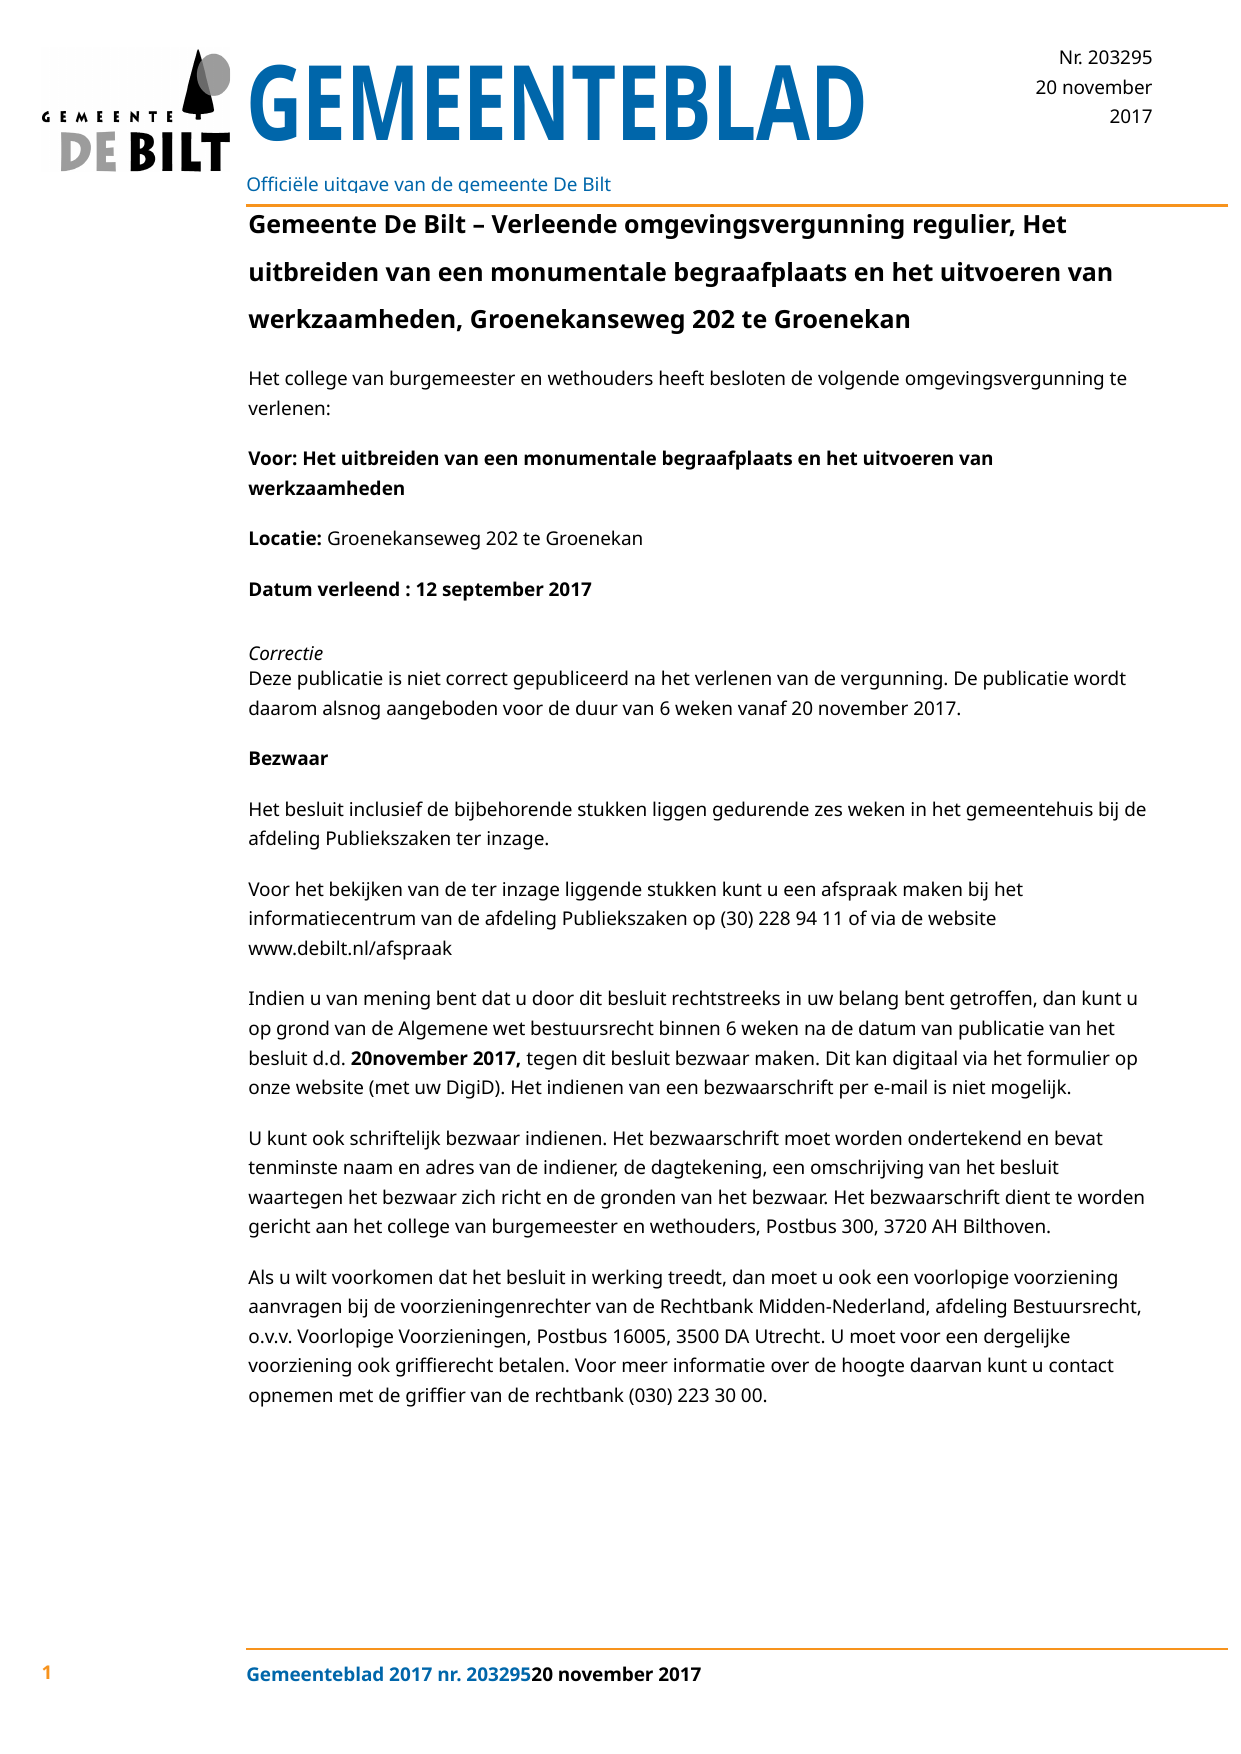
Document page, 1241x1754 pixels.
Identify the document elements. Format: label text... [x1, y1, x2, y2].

text Gemeente De Bilt – Verleende omgevingsvergunning regulier, Het uitbreiden van een monumentale begraafplaats en het uitvoeren van werkzaamheden, Groenekanseweg 202 te Groenekan [248, 207, 1152, 336]
text Bezwaar [248, 746, 1152, 771]
text Correctie [248, 640, 1152, 666]
text Datum verleend : 12 september 2017 [248, 576, 1152, 602]
text Locatie: Groenekanseweg 202 te Groenekan [248, 526, 1152, 551]
text Indien u van mening bent dat u door dit besluit rechtstreeks in uw belang bent getroffen, dan kunt u op grond van de Algemene wet bestuursrecht binnen 6 weken na de datum van publicatie van het besluit d.d. 20november 2017, tegen dit besluit bezwaar maken. Dit kan digitaal via het formulier op onze website (met uw DigiD). Het indienen van een bezwaarschrift per e-mail is niet mogelijk. [248, 986, 1152, 1100]
text Het besluit inclusief de bijbehorende stukken liggen gedurende zes weken in het gemeentehuis bij de afdeling Publiekszaken ter inzage. [248, 796, 1152, 851]
text Voor: Het uitbreiden van een monumentale begraafplaats en het uitvoeren van werkzaamheden [248, 446, 1152, 501]
text Het college van burgemeester en wethouders heeft besloten de volgende omgevingsvergunning te verlenen: [248, 366, 1152, 421]
text Voor het bekijken van de ter inzage liggende stukken kunt u een afspraak maken bij het informatiecentrum van de afdeling Publiekszaken op (30) 228 94 11 of via de website www.debilt.nl/afspraak [248, 876, 1152, 961]
text U kunt ook schriftelijk bezwaar indienen. Het bezwaarschrift moet worden ondertekend en bevat tenminste naam en adres van de indiener, de dagtekening, een omschrijving van het besluit waartegen het bezwaar zich richt en de gronden van het bezwaar. Het bezwaarschrift dient te worden gericht aan het college van burgemeester en wethouders, Postbus 300, 3720 AH Bilthoven. [248, 1125, 1152, 1239]
picture [41, 47, 231, 172]
text Deze publicatie is niet correct gepubliceerd na het verlenen van de vergunning. De publicatie wordt daarom alsnog aangeboden voor de duur van 6 weken vanaf 20 november 2017. [248, 666, 1152, 721]
text Als u wilt voorkomen dat het besluit in werking treedt, dan moet u ook een voorlopige voorziening aanvragen bij de voorzieningenrechter van de Rechtbank Midden-Nederland, afdeling Bestuursrecht, o.v.v. Voorlopige Voorzieningen, Postbus 16005, 3500 DA Utrecht. U moet voor een dergelijke voorziening ook griffierecht betalen. Voor meer informatie over de hoogte daarvan kunt u contact opnemen met de griffier van de rechtbank (030) 223 30 00. [248, 1264, 1152, 1408]
